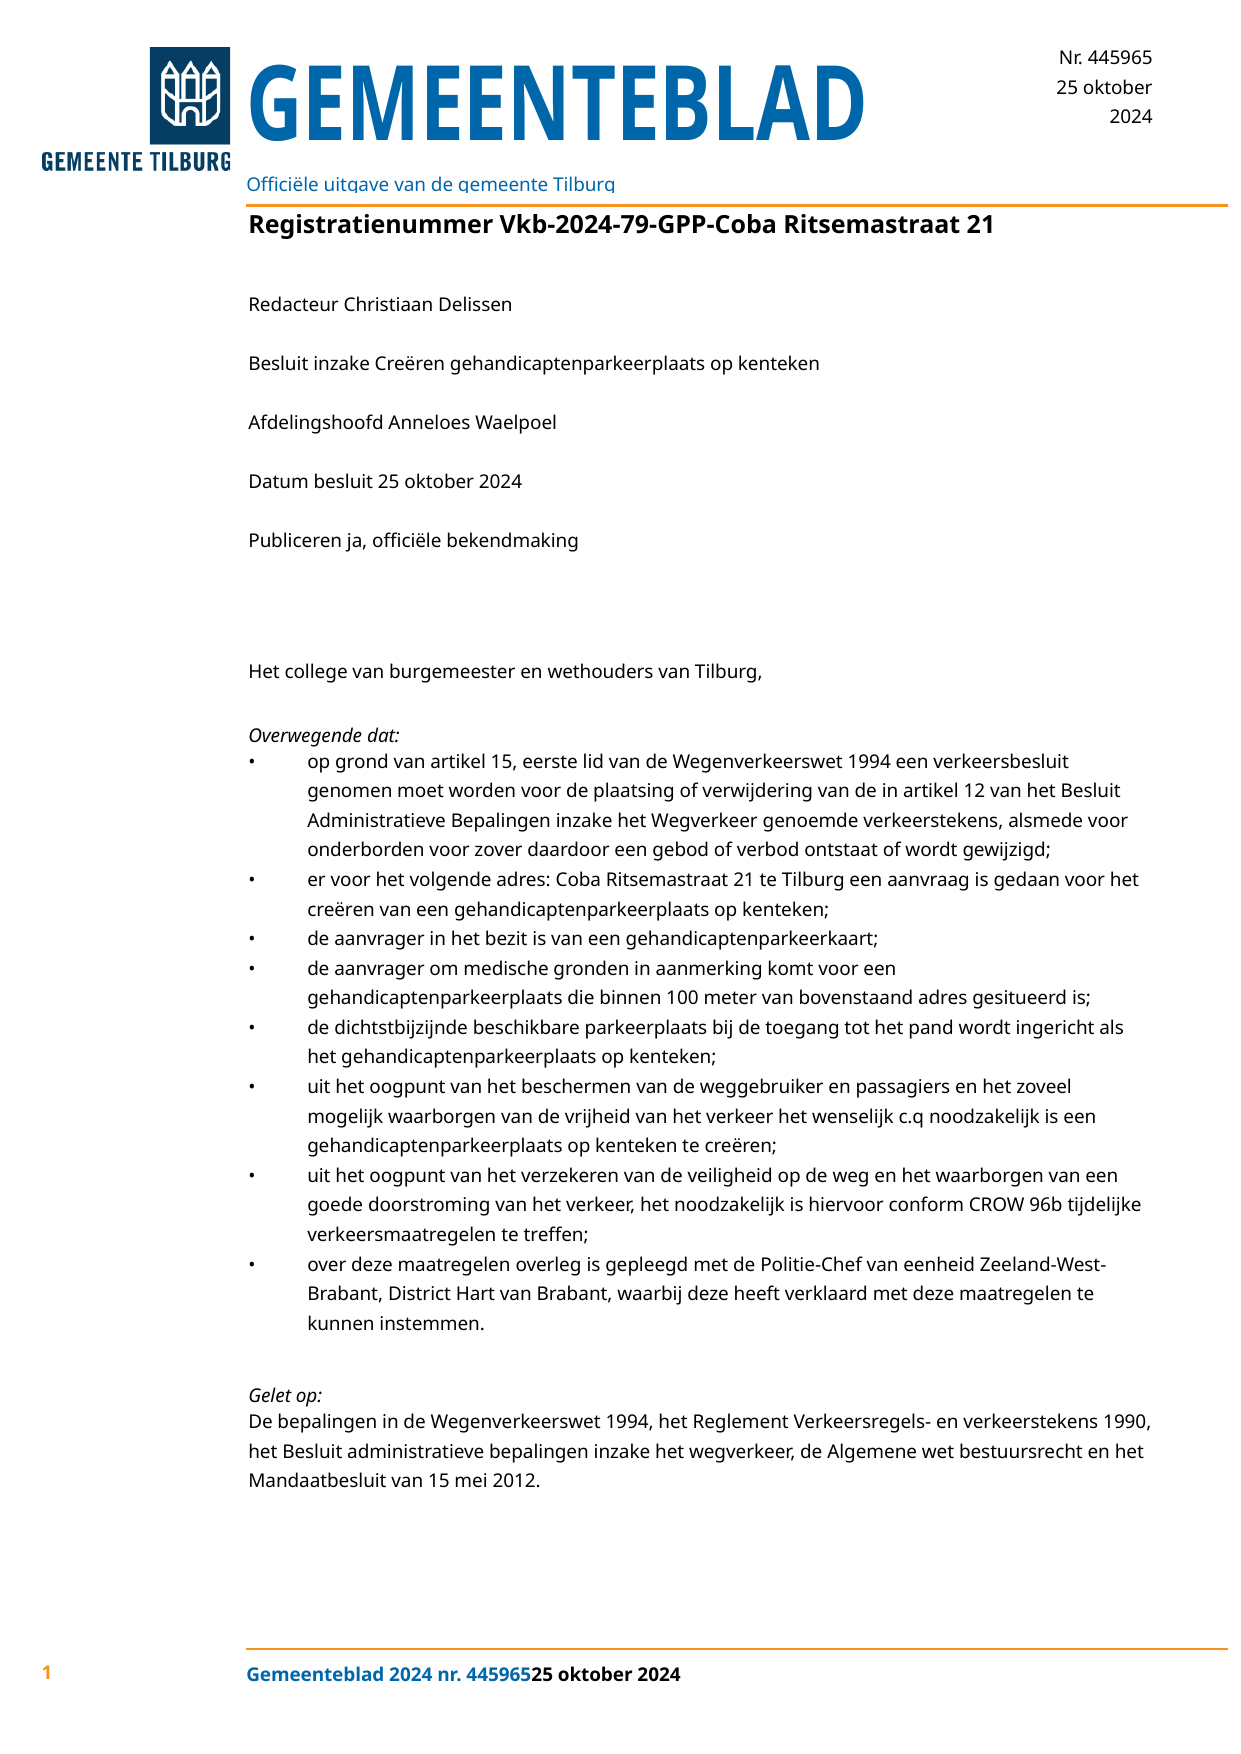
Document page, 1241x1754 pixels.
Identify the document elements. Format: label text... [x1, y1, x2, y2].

text Publiceren ja, officiële bekendmaking [248, 528, 1152, 553]
picture [41, 47, 231, 172]
list uit het oogpunt van het beschermen van de weggebruiker en passagiers en het zoveel mogelijk waarborgen van de vrijheid van het verkeer het wenselijk c.q noodzakelijk is een gehandicaptenparkeerplaats op kenteken te creëren; [248, 1073, 1152, 1158]
list de aanvrager in het bezit is van een gehandicaptenparkeerkaart; [248, 925, 1152, 951]
list uit het oogpunt van het verzekeren van de veiligheid op de weg en het waarborgen van een goede doorstroming van het verkeer, het noodzakelijk is hiervoor conform CROW 96b tijdelijke verkeersmaatregelen te treffen; [248, 1162, 1152, 1247]
text Overwegende dat: [248, 722, 1152, 748]
text De bepalingen in de Wegenverkeerswet 1994, het Reglement Verkeersregels- en verkeerstekens 1990, het Besluit administratieve bepalingen inzake het wegverkeer, de Algemene wet bestuursrecht en het Mandaatbesluit van 15 mei 2012. [248, 1408, 1152, 1493]
list de aanvrager om medische gronden in aanmerking komt voor een gehandicaptenparkeerplaats die binnen 100 meter van bovenstaand adres gesitueerd is; [248, 955, 1152, 1010]
text Afdelingshoofd Anneloes Waelpoel [248, 409, 1152, 435]
text Besluit inzake Creëren gehandicaptenparkeerplaats op kenteken [248, 350, 1152, 376]
text Redacteur Christiaan Delissen [248, 291, 1152, 317]
list over deze maatregelen overleg is gepleegd met de Politie-Chef van eenheid Zeeland-West-Brabant, District Hart van Brabant, waarbij deze heeft verklaard met deze maatregelen te kunnen instemmen. [248, 1251, 1152, 1336]
list op grond van artikel 15, eerste lid van de Wegenverkeerswet 1994 een verkeersbesluit genomen moet worden voor de plaatsing of verwijdering van de in artikel 12 van het Besluit Administratieve Bepalingen inzake het Wegverkeer genoemde verkeerstekens, alsmede voor onderborden voor zover daardoor een gebod of verbod ontstaat of wordt gewijzigd; [248, 748, 1152, 862]
list er voor het volgende adres: Coba Ritsemastraat 21 te Tilburg een aanvraag is gedaan voor het creëren van een gehandicaptenparkeerplaats op kenteken; [248, 866, 1152, 921]
text Datum besluit 25 oktober 2024 [248, 468, 1152, 494]
text Het college van burgemeester en wethouders van Tilburg, [248, 658, 1152, 684]
list de dichtstbijzijnde beschikbare parkeerplaats bij de toegang tot het pand wordt ingericht als het gehandicaptenparkeerplaats op kenteken; [248, 1014, 1152, 1069]
text Gelet op: [248, 1383, 1152, 1408]
text Registratienummer Vkb-2024-79-GPP-Coba Ritsemastraat 21 [248, 207, 1152, 241]
